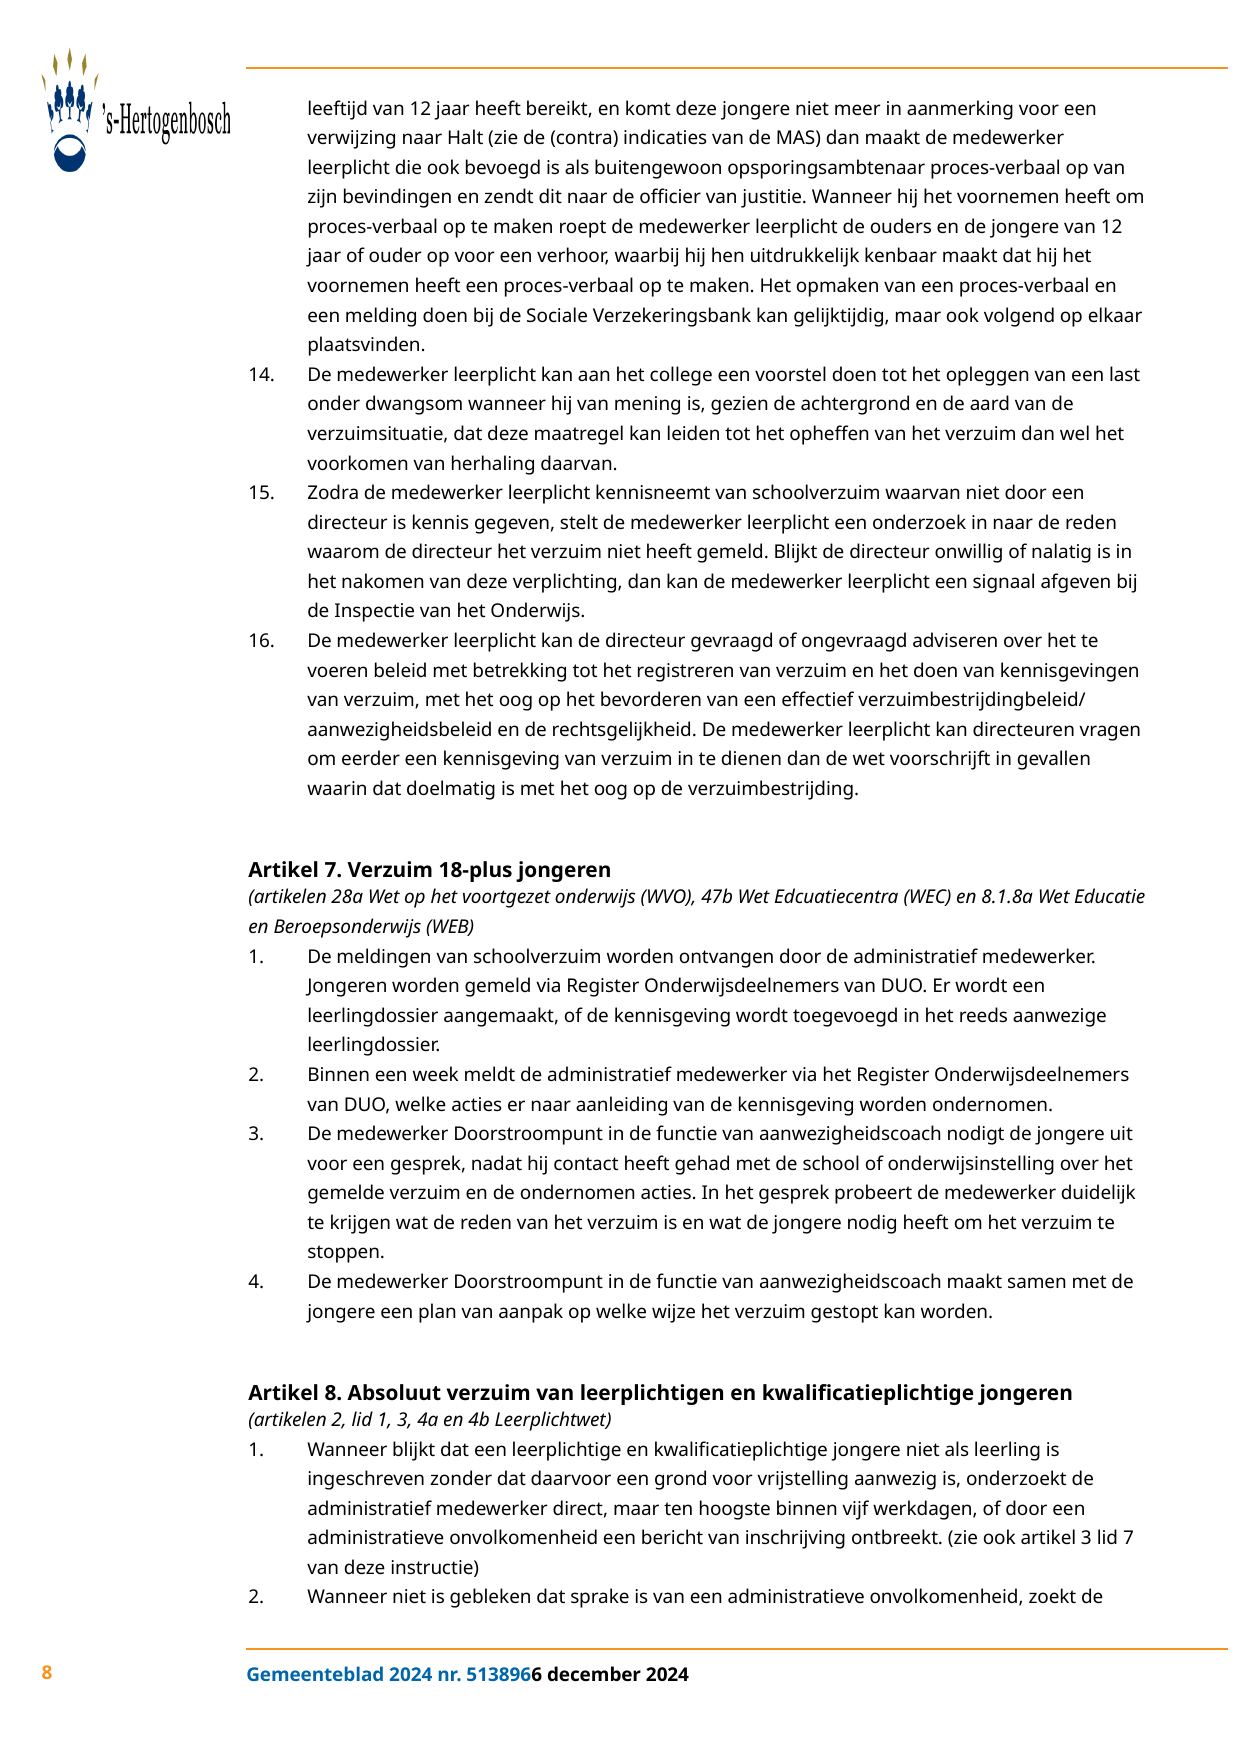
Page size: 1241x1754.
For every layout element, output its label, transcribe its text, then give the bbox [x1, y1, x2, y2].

picture [41, 47, 231, 172]
list leeftijd van 12 jaar heeft bereikt, en komt deze jongere niet meer in aanmerking voor een verwijzing naar Halt (zie de (contra) indicaties van de MAS) dan maakt de medewerker leerplicht die ook bevoegd is als buitengewoon opsporingsambtenaar proces-verbaal op van zijn bevindingen en zendt dit naar de officier van justitie. Wanneer hij het voornemen heeft om proces-verbaal op te maken roept de medewerker leerplicht de ouders en de jongere van 12 jaar of ouder op voor een verhoor, waarbij hij hen uitdrukkelijk kenbaar maakt dat hij het voornemen heeft een proces-verbaal op te maken. Het opmaken van een proces-verbaal en een melding doen bij de Sociale Verzekeringsbank kan gelijktijdig, maar ook volgend op elkaar plaatsvinden. [248, 95, 1152, 357]
list Binnen een week meldt de administratief medewerker via het Register Onderwijsdeelnemers van DUO, welke acties er naar aanleiding van de kennisgeving worden ondernomen. [248, 1061, 1152, 1116]
list De medewerker Doorstroompunt in de functie van aanwezigheidscoach maakt samen met de jongere een plan van aanpak op welke wijze het verzuim gestopt kan worden. [248, 1268, 1152, 1323]
text (artikelen 28a Wet op het voortgezet onderwijs (WVO), 47b Wet Edcuatiecentra (WEC) en 8.1.8a Wet Educatie en Beroepsonderwijs (WEB) [248, 884, 1152, 939]
list De meldingen van schoolverzuim worden ontvangen door de administratief medewerker. Jongeren worden gemeld via Register Onderwijsdeelnemers van DUO. Er wordt een leerlingdossier aangemaakt, of de kennisgeving wordt toegevoegd in het reeds aanwezige leerlingdossier. [248, 943, 1152, 1057]
list De medewerker Doorstroompunt in de functie van aanwezigheidscoach nodigt de jongere uit voor een gesprek, nadat hij contact heeft gehad met de school of onderwijsinstelling over het gemelde verzuim en de ondernomen acties. In het gesprek probeert de medewerker duidelijk te krijgen wat de reden van het verzuim is en wat de jongere nodig heeft om het verzuim te stoppen. [248, 1120, 1152, 1264]
text Artikel 8. Absoluut verzuim van leerplichtigen en kwalificatieplichtige jongeren [248, 1378, 1152, 1406]
list De medewerker leerplicht kan de directeur gevraagd of ongevraagd adviseren over het te voeren beleid met betrekking tot het registreren van verzuim en het doen van kennisgevingen van verzuim, met het oog op het bevorderen van een effectief verzuimbestrijdingbeleid/ aanwezigheidsbeleid en de rechtsgelijkheid. De medewerker leerplicht kan directeuren vragen om eerder een kennisgeving van verzuim in te dienen dan de wet voorschrijft in gevallen waarin dat doelmatig is met het oog op de verzuimbestrijding. [248, 627, 1152, 801]
list Wanneer blijkt dat een leerplichtige en kwalificatieplichtige jongere niet als leerling is ingeschreven zonder dat daarvoor een grond voor vrijstelling aanwezig is, onderzoekt de administratief medewerker direct, maar ten hoogste binnen vijf werkdagen, of door een administratieve onvolkomenheid een bericht van inschrijving ontbreekt. (zie ook artikel 3 lid 7 van deze instructie) [248, 1436, 1152, 1580]
text Artikel 7. Verzuim 18-plus jongeren [248, 855, 1152, 884]
text (artikelen 2, lid 1, 3, 4a en 4b Leerplichtwet) [248, 1406, 1152, 1432]
list Zodra de medewerker leerplicht kennisneemt van schoolverzuim waarvan niet door een directeur is kennis gegeven, stelt de medewerker leerplicht een onderzoek in naar de reden waarom de directeur het verzuim niet heeft gemeld. Blijkt de directeur onwillig of nalatig is in het nakomen van deze verplichting, dan kan de medewerker leerplicht een signaal afgeven bij de Inspectie van het Onderwijs. [248, 479, 1152, 623]
list Wanneer niet is gebleken dat sprake is van een administratieve onvolkomenheid, zoekt de [248, 1584, 1152, 1609]
list De medewerker leerplicht kan aan het college een voorstel doen tot het opleggen van een last onder dwangsom wanneer hij van mening is, gezien de achtergrond en de aard van de verzuimsituatie, dat deze maatregel kan leiden tot het opheffen van het verzuim dan wel het voorkomen van herhaling daarvan. [248, 361, 1152, 476]
